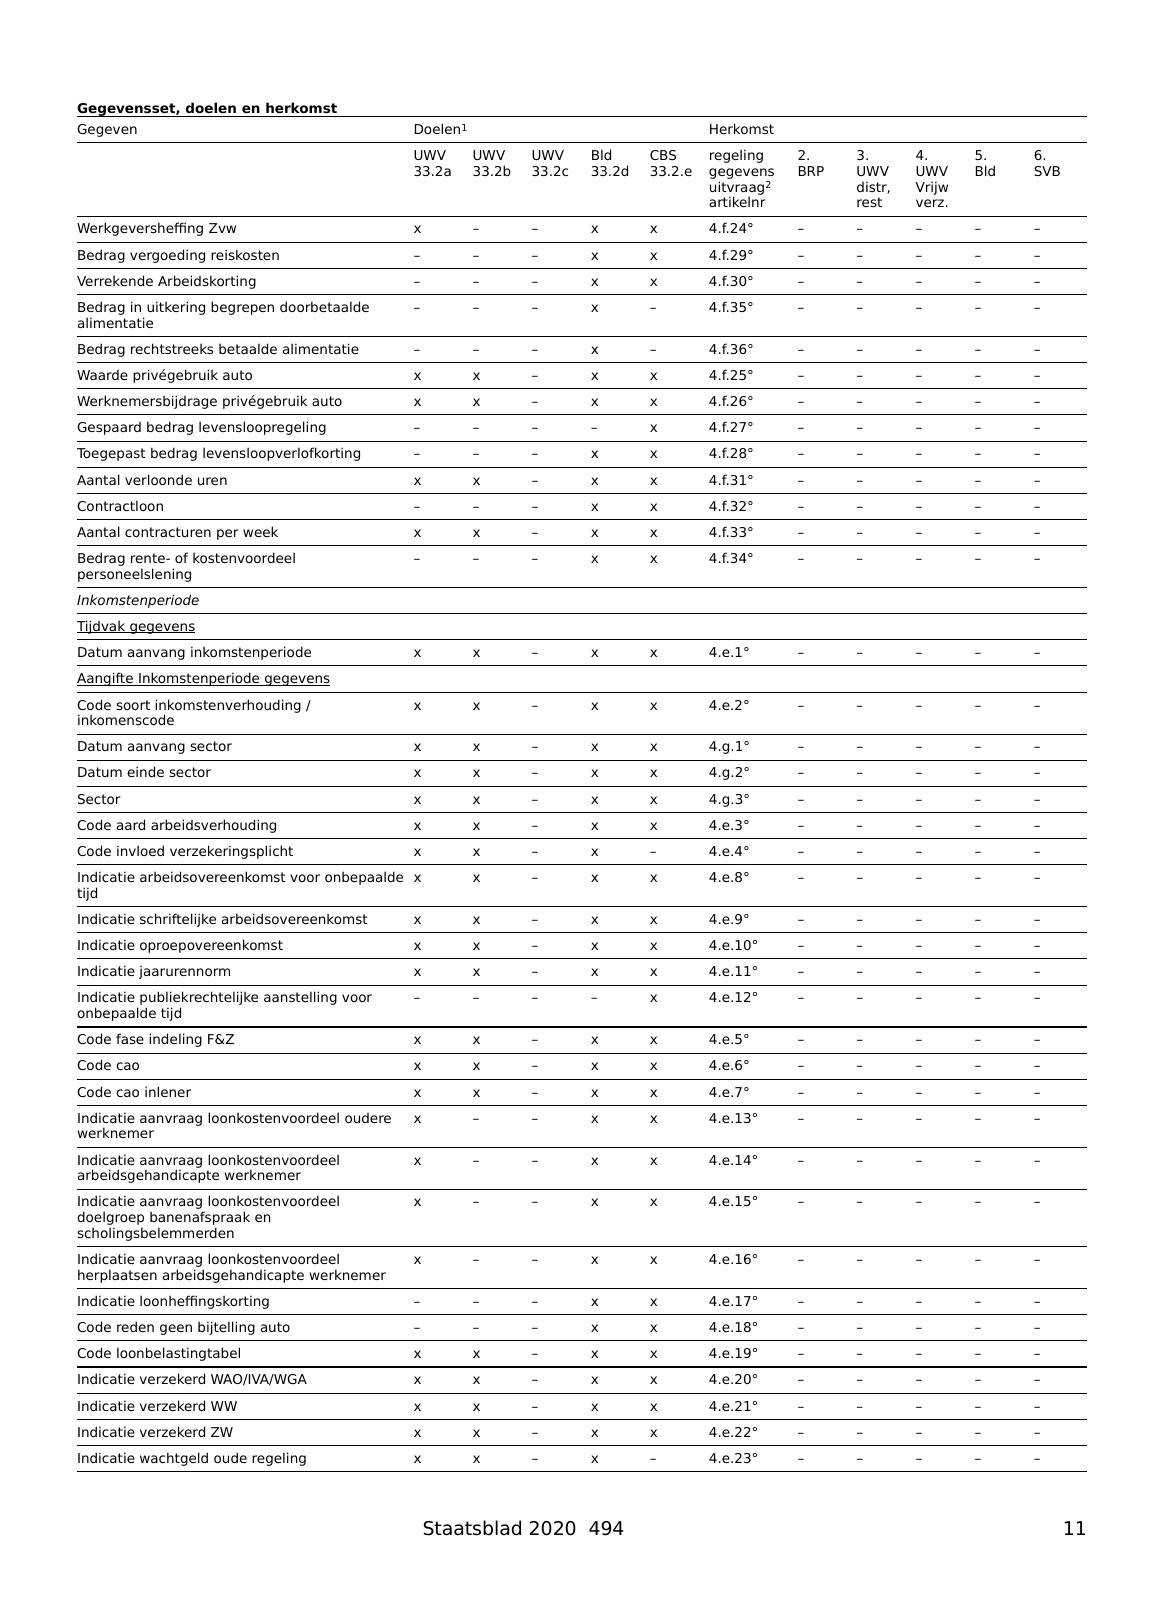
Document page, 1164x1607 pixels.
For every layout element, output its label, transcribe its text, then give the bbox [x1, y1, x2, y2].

table_cell x [408, 959, 466, 984]
table_cell – [526, 1054, 584, 1079]
table_cell – [909, 1054, 968, 1079]
table_cell – [1028, 865, 1087, 906]
table_cell – [466, 1148, 526, 1188]
table_cell – [1028, 907, 1087, 932]
table_cell – [526, 640, 584, 665]
table_cell Indicatie schriftelijke arbeidsovereenkomst [77, 907, 407, 932]
table_cell – [1028, 1028, 1087, 1052]
table_cell 4.e.21° [703, 1394, 791, 1419]
table_cell – [850, 787, 909, 812]
table_cell x [644, 243, 703, 268]
table_cell x [644, 520, 703, 545]
table_cell x [644, 1420, 703, 1445]
table_cell – [909, 1190, 968, 1246]
table_cell x [408, 217, 466, 242]
table_cell 4.f.29° [703, 243, 791, 268]
table_cell [850, 666, 909, 692]
table_cell – [408, 494, 466, 519]
table_cell [703, 614, 791, 639]
table_cell – [1028, 1080, 1087, 1105]
table_cell Indicatie aanvraag loonkostenvoordeel arbeidsgehandicapte werknemer [77, 1148, 407, 1188]
table_cell – [909, 1080, 968, 1105]
table_cell x [585, 468, 644, 493]
table_cell – [909, 269, 968, 294]
table_cell x [466, 468, 526, 493]
table_cell – [526, 1247, 584, 1288]
table_cell Code cao [77, 1054, 407, 1079]
table_cell – [791, 1080, 850, 1105]
table_cell – [1028, 1054, 1087, 1079]
table_cell – [526, 415, 584, 441]
table_cell x [644, 907, 703, 932]
table_cell Indicatie loonheffingskorting [77, 1289, 407, 1314]
table_cell 4.e.22° [703, 1420, 791, 1445]
table_cell [969, 666, 1027, 692]
table_cell x [585, 1420, 644, 1445]
table_cell Waarde privégebruik auto [77, 363, 407, 388]
table_cell x [644, 1315, 703, 1340]
table_cell [1028, 666, 1087, 692]
table_cell [77, 143, 407, 216]
table_cell – [850, 494, 909, 519]
table_cell – [969, 520, 1027, 545]
table_cell x [644, 761, 703, 786]
table_cell x [466, 693, 526, 733]
table_cell 4.f.25° [703, 363, 791, 388]
table_cell 5. Bld [969, 143, 1027, 216]
table_cell – [791, 813, 850, 838]
table_cell – [526, 243, 584, 268]
table_cell – [526, 1148, 584, 1188]
table_cell 4.e.8° [703, 865, 791, 906]
table_cell Doelen1 [408, 117, 703, 142]
table_cell 4.f.31° [703, 468, 791, 493]
table_cell – [526, 761, 584, 786]
table_cell – [791, 546, 850, 587]
table_cell – [850, 442, 909, 467]
table_cell Indicatie wachtgeld oude regeling [77, 1446, 407, 1471]
table_cell x [408, 468, 466, 493]
table_cell – [408, 1315, 466, 1340]
table_cell – [408, 269, 466, 294]
table_cell – [850, 813, 909, 838]
table_header Gegevensset, doelen en herkomst [77, 100, 1087, 116]
table_cell – [909, 243, 968, 268]
table_cell – [969, 959, 1027, 984]
table_cell x [585, 546, 644, 587]
table_cell – [791, 693, 850, 733]
table_cell 4.e.19° [703, 1341, 791, 1366]
table_cell – [408, 442, 466, 467]
table_cell Aantal verloonde uren [77, 468, 407, 493]
table_cell – [969, 337, 1027, 362]
table_cell – [969, 1289, 1027, 1314]
table_cell x [585, 389, 644, 414]
table_cell – [969, 217, 1027, 242]
table_cell x [585, 933, 644, 958]
table_cell Indicatie jaarurennorm [77, 959, 407, 984]
table_cell – [909, 1394, 968, 1419]
table_cell – [791, 1148, 850, 1188]
table_cell – [791, 907, 850, 932]
table_cell – [1028, 389, 1087, 414]
table_cell – [791, 1106, 850, 1147]
table_cell – [850, 337, 909, 362]
table_cell – [791, 494, 850, 519]
table_cell 4.e.5° [703, 1028, 791, 1052]
table_cell – [969, 1148, 1027, 1188]
table_cell – [850, 1394, 909, 1419]
table_cell – [585, 986, 644, 1026]
table_cell – [526, 813, 584, 838]
table_cell Tijdvak gegevens [77, 614, 407, 639]
table_cell – [850, 1420, 909, 1445]
table_cell – [791, 269, 850, 294]
table_cell – [466, 546, 526, 587]
table_cell x [585, 693, 644, 733]
table_cell [791, 666, 850, 692]
table_cell – [1028, 217, 1087, 242]
table_cell – [526, 1394, 584, 1419]
table_cell CBS 33.2.e [644, 143, 703, 216]
table_cell – [526, 468, 584, 493]
table_cell – [850, 640, 909, 665]
table_cell x [585, 865, 644, 906]
table_cell x [466, 933, 526, 958]
table_cell – [1028, 269, 1087, 294]
table_cell – [791, 217, 850, 242]
table_cell – [1028, 761, 1087, 786]
table_cell regeling gegevens uitvraag2 artikelnr [703, 143, 791, 216]
table_cell – [526, 363, 584, 388]
table_cell Herkomst [703, 117, 1087, 142]
table_cell – [408, 295, 466, 336]
table_cell – [909, 415, 968, 441]
table_cell – [969, 442, 1027, 467]
table_cell 4.e.16° [703, 1247, 791, 1288]
table_cell x [466, 839, 526, 864]
table_cell – [850, 389, 909, 414]
table_cell 4.e.9° [703, 907, 791, 932]
table_cell x [644, 468, 703, 493]
table_cell UWV 33.2a [408, 143, 466, 216]
table_cell – [969, 1420, 1027, 1445]
table_cell x [408, 933, 466, 958]
table_cell – [850, 269, 909, 294]
table_cell – [791, 735, 850, 759]
table_cell – [1028, 442, 1087, 467]
table_cell x [585, 959, 644, 984]
table_cell – [909, 761, 968, 786]
table_cell – [466, 295, 526, 336]
table_cell x [585, 1289, 644, 1314]
table_cell x [408, 693, 466, 733]
table_cell – [909, 693, 968, 733]
table_cell – [791, 1289, 850, 1314]
table_cell – [969, 735, 1027, 759]
table_cell x [466, 1080, 526, 1105]
table_cell Aangifte Inkomstenperiode gegevens [77, 666, 407, 692]
table_cell – [526, 217, 584, 242]
table_cell – [909, 986, 968, 1026]
table_cell x [466, 1394, 526, 1419]
table_cell Bedrag vergoeding reiskosten [77, 243, 407, 268]
table_cell 4.e.13° [703, 1106, 791, 1147]
table_cell – [1028, 640, 1087, 665]
table_cell – [526, 295, 584, 336]
table_cell x [408, 1106, 466, 1147]
table_cell x [408, 1054, 466, 1079]
table_cell – [1028, 243, 1087, 268]
table_cell – [1028, 546, 1087, 587]
table_cell Indicatie aanvraag loonkostenvoordeel herplaatsen arbeidsgehandicapte werknemer [77, 1247, 407, 1288]
table_cell – [526, 1028, 584, 1052]
table_cell x [585, 1028, 644, 1052]
table_cell – [909, 813, 968, 838]
table_cell [526, 666, 584, 692]
table_cell – [1028, 1315, 1087, 1340]
table_cell Code aard arbeidsverhouding [77, 813, 407, 838]
table_cell – [791, 1190, 850, 1246]
table_cell x [585, 1148, 644, 1188]
table_cell – [909, 1028, 968, 1052]
table_cell x [408, 520, 466, 545]
table_cell – [969, 1315, 1027, 1340]
table_cell – [909, 959, 968, 984]
table_cell – [1028, 1106, 1087, 1147]
table_cell – [969, 1341, 1027, 1366]
table_cell x [644, 442, 703, 467]
table_cell Indicatie arbeidsovereenkomst voor onbepaalde tijd [77, 865, 407, 906]
table_cell – [969, 640, 1027, 665]
table_cell Sector [77, 787, 407, 812]
table_cell x [585, 520, 644, 545]
table_cell – [850, 520, 909, 545]
table_cell [703, 666, 791, 692]
table_cell – [526, 839, 584, 864]
table_cell x [408, 1368, 466, 1393]
table_cell [526, 614, 584, 639]
table_cell – [909, 1368, 968, 1393]
table_cell x [466, 1341, 526, 1366]
table_cell 4.f.26° [703, 389, 791, 414]
table_cell – [969, 415, 1027, 441]
table_cell – [969, 363, 1027, 388]
table_cell – [969, 986, 1027, 1026]
table_cell – [1028, 959, 1087, 984]
table_cell – [850, 1054, 909, 1079]
table_cell – [791, 243, 850, 268]
table_cell UWV 33.2b [466, 143, 526, 216]
table_cell x [644, 1028, 703, 1052]
table_cell – [909, 735, 968, 759]
table_cell – [850, 1028, 909, 1052]
table_cell x [408, 787, 466, 812]
table_cell – [526, 933, 584, 958]
table_cell x [408, 1190, 466, 1246]
table_cell – [909, 1289, 968, 1314]
table_cell 4.g.2° [703, 761, 791, 786]
table_cell – [969, 295, 1027, 336]
table_cell – [526, 986, 584, 1026]
table_cell – [969, 1247, 1027, 1288]
table_cell x [408, 839, 466, 864]
table_cell – [791, 839, 850, 864]
table_cell x [466, 813, 526, 838]
table_cell 4.e.11° [703, 959, 791, 984]
table_cell x [644, 1106, 703, 1147]
table_cell [585, 614, 644, 639]
table_cell x [408, 1247, 466, 1288]
table_cell x [585, 1394, 644, 1419]
table_cell UWV 33.2c [526, 143, 584, 216]
table_cell – [791, 468, 850, 493]
table_cell x [585, 1368, 644, 1393]
table_cell – [408, 415, 466, 441]
table_cell – [526, 787, 584, 812]
table_cell x [585, 1247, 644, 1288]
table_cell – [969, 494, 1027, 519]
table_cell x [585, 813, 644, 838]
table_cell x [585, 363, 644, 388]
table_cell – [969, 693, 1027, 733]
table_cell x [585, 1054, 644, 1079]
table_cell – [526, 442, 584, 467]
table_cell x [585, 442, 644, 467]
table_cell x [408, 1341, 466, 1366]
table_cell – [909, 520, 968, 545]
table_cell – [526, 546, 584, 587]
table_cell – [969, 243, 1027, 268]
table_cell – [644, 839, 703, 864]
table_cell – [1028, 1289, 1087, 1314]
table_cell – [408, 986, 466, 1026]
table_cell x [408, 640, 466, 665]
table_cell x [466, 1420, 526, 1445]
table_cell – [850, 1446, 909, 1471]
table_cell – [791, 865, 850, 906]
table_cell Indicatie publiekrechtelijke aanstelling voor onbepaalde tijd [77, 986, 407, 1026]
table_cell – [791, 1028, 850, 1052]
table_cell – [969, 1446, 1027, 1471]
table_cell 4.e.7° [703, 1080, 791, 1105]
table_cell – [791, 986, 850, 1026]
table_cell – [526, 1289, 584, 1314]
table_cell – [909, 907, 968, 932]
table_cell – [969, 468, 1027, 493]
table_cell – [466, 1289, 526, 1314]
table_cell x [408, 363, 466, 388]
table_cell x [466, 389, 526, 414]
table_cell 3. UWV distr, rest [850, 143, 909, 216]
table_cell – [909, 1420, 968, 1445]
table_cell – [526, 389, 584, 414]
table_cell x [644, 1341, 703, 1366]
table_cell – [526, 1080, 584, 1105]
table_cell 4.e.18° [703, 1315, 791, 1340]
table_cell – [1028, 520, 1087, 545]
table_cell [585, 666, 644, 692]
table_cell – [850, 1106, 909, 1147]
table_cell x [408, 865, 466, 906]
table_cell – [644, 1446, 703, 1471]
table_cell – [466, 442, 526, 467]
table_cell – [909, 389, 968, 414]
table_cell – [791, 761, 850, 786]
table_cell x [644, 640, 703, 665]
table_cell x [408, 761, 466, 786]
table_cell – [1028, 1247, 1087, 1288]
table_cell x [585, 907, 644, 932]
table_cell – [1028, 494, 1087, 519]
table_cell x [408, 1080, 466, 1105]
table_cell x [644, 959, 703, 984]
table_cell – [969, 1106, 1027, 1147]
table_cell – [791, 1247, 850, 1288]
table_cell Aantal contracturen per week [77, 520, 407, 545]
table_cell – [909, 1106, 968, 1147]
table_cell [408, 666, 466, 692]
table_cell – [526, 1190, 584, 1246]
table_cell x [644, 269, 703, 294]
table_cell – [408, 1289, 466, 1314]
table_cell – [466, 217, 526, 242]
table_cell – [850, 1315, 909, 1340]
table_cell – [526, 865, 584, 906]
table_cell – [909, 1341, 968, 1366]
table_cell – [644, 295, 703, 336]
table_cell – [1028, 337, 1087, 362]
table_cell – [850, 735, 909, 759]
table_cell x [408, 389, 466, 414]
table_cell 4. UWV Vrijw verz. [909, 143, 968, 216]
table_cell – [850, 1341, 909, 1366]
table_cell x [644, 217, 703, 242]
table_cell – [791, 1341, 850, 1366]
table_cell Code soort inkomstenverhouding / inkomenscode [77, 693, 407, 733]
table_cell – [466, 1190, 526, 1246]
table_cell – [526, 907, 584, 932]
table_cell – [909, 363, 968, 388]
table_cell Indicatie aanvraag loonkostenvoordeel doelgroep banenafspraak en scholingsbelemmerden [77, 1190, 407, 1246]
table_cell x [585, 1341, 644, 1366]
table_cell – [850, 839, 909, 864]
table_cell – [850, 865, 909, 906]
table_cell 4.e.20° [703, 1368, 791, 1393]
table_cell 4.e.6° [703, 1054, 791, 1079]
table_cell 4.f.33° [703, 520, 791, 545]
table_cell – [850, 933, 909, 958]
table_cell [1028, 614, 1087, 639]
table_cell x [644, 415, 703, 441]
table_cell – [850, 243, 909, 268]
table_cell – [466, 243, 526, 268]
table_cell [644, 666, 703, 692]
table_cell – [526, 269, 584, 294]
table_cell – [1028, 1394, 1087, 1419]
table_cell – [850, 1190, 909, 1246]
table_cell – [526, 494, 584, 519]
table_cell – [850, 415, 909, 441]
table_cell – [791, 363, 850, 388]
table_cell – [969, 1080, 1027, 1105]
table_cell 4.e.15° [703, 1190, 791, 1246]
table_cell x [466, 363, 526, 388]
table_cell – [791, 787, 850, 812]
table_cell – [969, 389, 1027, 414]
table_cell – [526, 520, 584, 545]
table_cell 4.e.4° [703, 839, 791, 864]
table_cell – [969, 787, 1027, 812]
table_cell Indicatie verzekerd ZW [77, 1420, 407, 1445]
table_cell 4.e.23° [703, 1446, 791, 1471]
table_cell – [1028, 839, 1087, 864]
table_cell 4.e.12° [703, 986, 791, 1026]
table_cell Code invloed verzekeringsplicht [77, 839, 407, 864]
table_cell – [1028, 1148, 1087, 1188]
table_cell – [466, 1247, 526, 1288]
table_cell [791, 614, 850, 639]
table_cell 4.f.28° [703, 442, 791, 467]
table_cell x [585, 494, 644, 519]
table_cell Toegepast bedrag levensloopverlofkorting [77, 442, 407, 467]
table_cell x [644, 1190, 703, 1246]
table_cell – [909, 1315, 968, 1340]
table_cell – [969, 907, 1027, 932]
table_cell [466, 614, 526, 639]
table_cell – [791, 389, 850, 414]
table_cell – [909, 1148, 968, 1188]
table_cell – [791, 1315, 850, 1340]
table_cell – [850, 1289, 909, 1314]
table_cell x [644, 546, 703, 587]
table_cell x [585, 217, 644, 242]
table_cell x [644, 1247, 703, 1288]
table_cell – [850, 761, 909, 786]
table_cell x [585, 337, 644, 362]
table_cell – [1028, 813, 1087, 838]
table_cell Inkomstenperiode [77, 588, 1087, 613]
table_cell – [969, 269, 1027, 294]
table_cell x [644, 1368, 703, 1393]
table_cell x [585, 761, 644, 786]
table_cell x [644, 363, 703, 388]
table_cell – [791, 295, 850, 336]
table_cell x [466, 1028, 526, 1052]
table_cell – [526, 1368, 584, 1393]
table_cell x [408, 1446, 466, 1471]
table_cell – [1028, 735, 1087, 759]
table_cell – [909, 468, 968, 493]
table_cell x [408, 907, 466, 932]
table_cell – [791, 1054, 850, 1079]
table_cell x [644, 1394, 703, 1419]
table_cell x [466, 735, 526, 759]
table_cell – [644, 337, 703, 362]
table_cell – [1028, 787, 1087, 812]
table_cell x [408, 813, 466, 838]
table_cell – [969, 1394, 1027, 1419]
table_cell – [1028, 363, 1087, 388]
table_cell x [466, 1446, 526, 1471]
table_cell x [644, 986, 703, 1026]
table_cell – [909, 1247, 968, 1288]
table_cell Datum aanvang sector [77, 735, 407, 759]
table_cell – [1028, 468, 1087, 493]
table_cell – [791, 1368, 850, 1393]
table_cell – [909, 933, 968, 958]
table_cell – [850, 468, 909, 493]
table_cell – [850, 693, 909, 733]
table_cell – [526, 1106, 584, 1147]
table_cell x [644, 693, 703, 733]
table_cell 4.f.27° [703, 415, 791, 441]
table_cell – [850, 546, 909, 587]
table_cell – [408, 337, 466, 362]
table_cell – [909, 865, 968, 906]
table_cell – [791, 933, 850, 958]
table_cell – [526, 959, 584, 984]
table_cell Indicatie oproepovereenkomst [77, 933, 407, 958]
table_cell – [526, 1315, 584, 1340]
table_cell Code loonbelastingtabel [77, 1341, 407, 1366]
table_cell Contractloon [77, 494, 407, 519]
table_cell Bedrag rente- of kostenvoordeel personeelslening [77, 546, 407, 587]
table_cell x [585, 1190, 644, 1246]
table_cell 4.f.35° [703, 295, 791, 336]
table_cell x [466, 865, 526, 906]
table_cell Datum einde sector [77, 761, 407, 786]
table_cell – [1028, 933, 1087, 958]
table_cell x [644, 1289, 703, 1314]
table_cell – [526, 735, 584, 759]
table_cell – [791, 337, 850, 362]
table_cell Gegeven [77, 117, 407, 142]
table_cell x [585, 839, 644, 864]
table_cell x [585, 787, 644, 812]
table_cell x [408, 735, 466, 759]
table_cell – [408, 546, 466, 587]
table_cell – [969, 761, 1027, 786]
table_cell 2. BRP [791, 143, 850, 216]
table_cell x [466, 1054, 526, 1079]
table_cell – [791, 959, 850, 984]
table_cell x [466, 1368, 526, 1393]
table_cell x [585, 735, 644, 759]
table_cell – [1028, 1368, 1087, 1393]
table_cell x [585, 1315, 644, 1340]
table_cell [909, 666, 968, 692]
table_cell Code reden geen bijtelling auto [77, 1315, 407, 1340]
table_cell – [526, 1420, 584, 1445]
table_cell x [408, 1028, 466, 1052]
table_cell x [644, 389, 703, 414]
table_cell x [585, 243, 644, 268]
table_cell – [526, 1446, 584, 1471]
table_cell – [1028, 295, 1087, 336]
table_cell – [850, 1247, 909, 1288]
table_cell x [644, 1054, 703, 1079]
table_cell Code fase indeling F&Z [77, 1028, 407, 1052]
table_cell – [969, 1190, 1027, 1246]
table_cell – [850, 907, 909, 932]
table_cell – [969, 865, 1027, 906]
table_cell [909, 614, 968, 639]
table_cell 4.e.17° [703, 1289, 791, 1314]
table_cell Indicatie aanvraag loonkostenvoordeel oudere werknemer [77, 1106, 407, 1147]
table_cell – [466, 269, 526, 294]
table_cell x [466, 640, 526, 665]
table_cell – [850, 1148, 909, 1188]
table_cell – [526, 1341, 584, 1366]
table_cell Verrekende Arbeidskorting [77, 269, 407, 294]
table_cell [466, 666, 526, 692]
table_cell x [585, 295, 644, 336]
table_cell – [1028, 1341, 1087, 1366]
table_cell – [969, 1368, 1027, 1393]
table_cell – [850, 986, 909, 1026]
table_cell x [466, 907, 526, 932]
table_cell x [585, 1080, 644, 1105]
table_cell x [644, 1148, 703, 1188]
table_cell x [585, 269, 644, 294]
table_cell [408, 614, 466, 639]
table_cell – [791, 1446, 850, 1471]
table_cell – [526, 693, 584, 733]
table_cell 4.e.10° [703, 933, 791, 958]
table_cell x [644, 787, 703, 812]
table_cell Datum aanvang inkomstenperiode [77, 640, 407, 665]
table_cell [850, 614, 909, 639]
table_cell – [1028, 693, 1087, 733]
table_cell – [1028, 986, 1087, 1026]
table_cell – [969, 933, 1027, 958]
table_cell 4.g.3° [703, 787, 791, 812]
table_cell x [644, 735, 703, 759]
table_cell – [969, 813, 1027, 838]
table_cell – [969, 839, 1027, 864]
table_cell x [644, 933, 703, 958]
table_cell Werknemersbijdrage privégebruik auto [77, 389, 407, 414]
table_cell – [909, 337, 968, 362]
table_cell 4.f.36° [703, 337, 791, 362]
table_cell – [526, 337, 584, 362]
table_cell 4.g.1° [703, 735, 791, 759]
table_cell 4.e.14° [703, 1148, 791, 1188]
table_cell – [909, 546, 968, 587]
table_cell 4.f.32° [703, 494, 791, 519]
table_cell – [850, 217, 909, 242]
table_cell [644, 614, 703, 639]
table_cell – [791, 520, 850, 545]
table_cell [969, 614, 1027, 639]
table_cell 4.f.34° [703, 546, 791, 587]
table_cell Bedrag rechtstreeks betaalde alimentatie [77, 337, 407, 362]
table_cell – [1028, 1420, 1087, 1445]
table_cell – [969, 1054, 1027, 1079]
table_cell – [909, 640, 968, 665]
table_cell – [909, 442, 968, 467]
table_cell – [909, 787, 968, 812]
table_cell – [969, 546, 1027, 587]
table_cell Gespaard bedrag levensloopregeling [77, 415, 407, 441]
table_cell – [408, 243, 466, 268]
table_cell – [466, 337, 526, 362]
table_cell – [791, 640, 850, 665]
table_cell x [644, 865, 703, 906]
table_cell – [791, 415, 850, 441]
table_cell Code cao inlener [77, 1080, 407, 1105]
table_cell 4.e.2° [703, 693, 791, 733]
table_cell – [909, 839, 968, 864]
table_cell – [466, 986, 526, 1026]
table_cell – [909, 295, 968, 336]
table_cell – [791, 1394, 850, 1419]
table_cell – [850, 1368, 909, 1393]
table_cell – [466, 494, 526, 519]
table_cell 4.f.30° [703, 269, 791, 294]
table_cell x [408, 1420, 466, 1445]
table_cell – [909, 494, 968, 519]
table_cell Indicatie verzekerd WAO/IVA/WGA [77, 1368, 407, 1393]
table_cell – [909, 1446, 968, 1471]
table_cell – [1028, 1446, 1087, 1471]
table_cell – [585, 415, 644, 441]
table_cell – [850, 1080, 909, 1105]
table_cell x [466, 761, 526, 786]
table_cell x [585, 1106, 644, 1147]
table_cell – [909, 217, 968, 242]
table_cell – [791, 442, 850, 467]
table_cell 4.e.1° [703, 640, 791, 665]
table_cell – [1028, 1190, 1087, 1246]
table_cell – [969, 1028, 1027, 1052]
table_cell 6. SVB [1028, 143, 1087, 216]
table_cell – [1028, 415, 1087, 441]
table_cell Indicatie verzekerd WW [77, 1394, 407, 1419]
table_cell x [466, 959, 526, 984]
table_cell – [466, 1106, 526, 1147]
table_cell – [850, 363, 909, 388]
table_cell x [408, 1148, 466, 1188]
table_cell x [644, 1080, 703, 1105]
table_cell x [585, 640, 644, 665]
table_cell – [850, 295, 909, 336]
table_cell – [466, 415, 526, 441]
table_cell 4.f.24° [703, 217, 791, 242]
table_cell x [466, 520, 526, 545]
table_cell x [466, 787, 526, 812]
table_cell x [644, 813, 703, 838]
table_cell Werkgeversheffing Zvw [77, 217, 407, 242]
table_cell 4.e.3° [703, 813, 791, 838]
table_cell – [850, 959, 909, 984]
table_cell x [408, 1394, 466, 1419]
table_cell – [466, 1315, 526, 1340]
table_cell x [585, 1446, 644, 1471]
table_cell Bedrag in uitkering begrepen doorbetaalde alimentatie [77, 295, 407, 336]
table_cell – [791, 1420, 850, 1445]
table_cell x [644, 494, 703, 519]
table_cell Bld 33.2d [585, 143, 644, 216]
